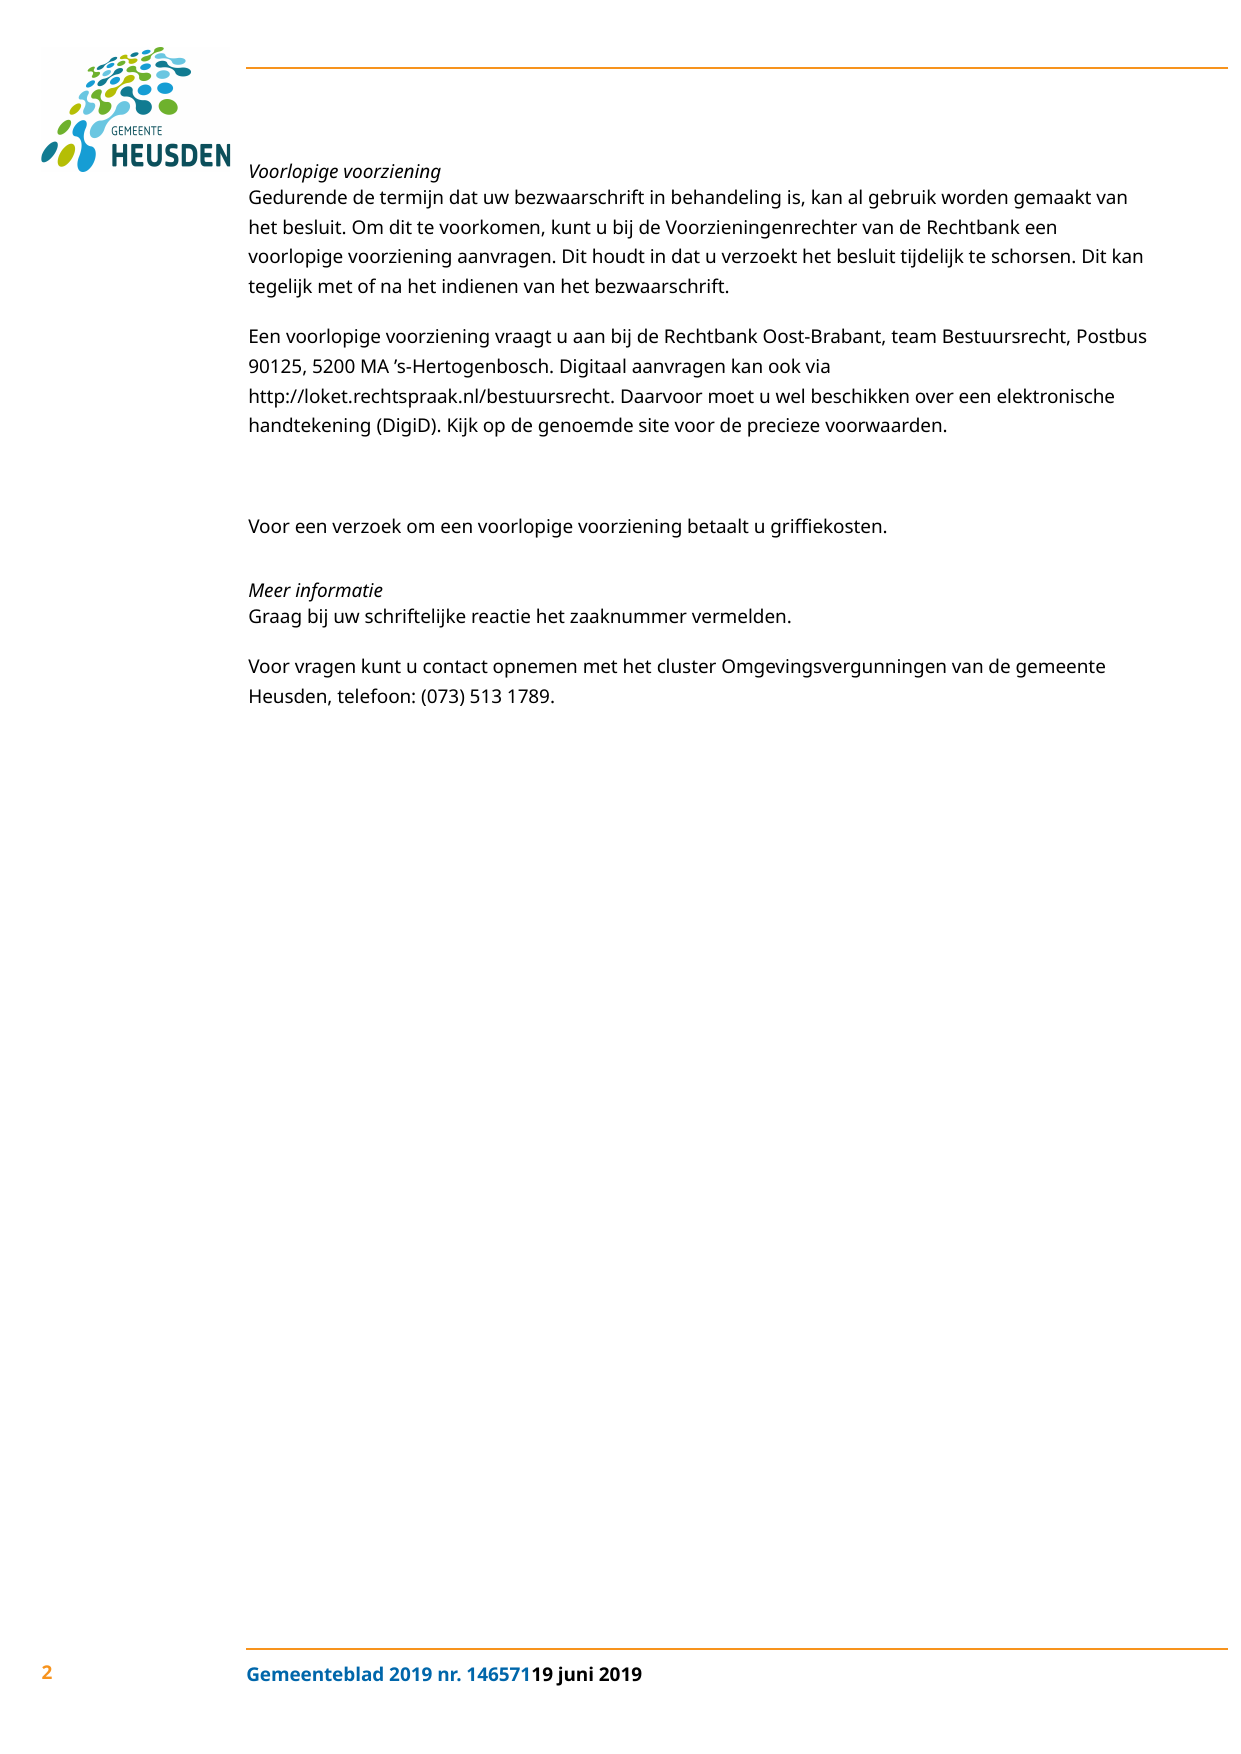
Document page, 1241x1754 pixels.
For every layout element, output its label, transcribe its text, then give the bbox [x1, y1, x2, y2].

text Voor een verzoek om een voorlopige voorziening betaalt u griffiekosten. [248, 513, 1152, 539]
text Gedurende de termijn dat uw bezwaarschrift in behandeling is, kan al gebruik worden gemaakt van het besluit. Om dit te voorkomen, kunt u bij de Voorzieningenrechter van de Rechtbank een voorlopige voorziening aanvragen. Dit houdt in dat u verzoekt het besluit tijdelijk te schorsen. Dit kan tegelijk met of na het indienen van het bezwaarschrift. [248, 184, 1152, 299]
text Voor vragen kunt u contact opnemen met het cluster Omgevingsvergunningen van de gemeente Heusden, telefoon: (073) 513 1789. [248, 653, 1152, 709]
text Voorlopige voorziening [248, 159, 1152, 184]
text Een voorlopige voorziening vraagt u aan bij de Rechtbank Oost-Brabant, team Bestuursrecht, Postbus 90125, 5200 MA ’s-Hertogenbosch. Digitaal aanvragen kan ook via http://loket.rechtspraak.nl/bestuursrecht. Daarvoor moet u wel beschikken over een elektronische handtekening (DigiD). Kijk op de genoemde site voor de precieze voorwaarden. [248, 324, 1152, 438]
picture [41, 47, 231, 172]
text Graag bij uw schriftelijke reactie het zaaknummer vermelden. [248, 603, 1152, 629]
text Meer informatie [248, 577, 1152, 603]
